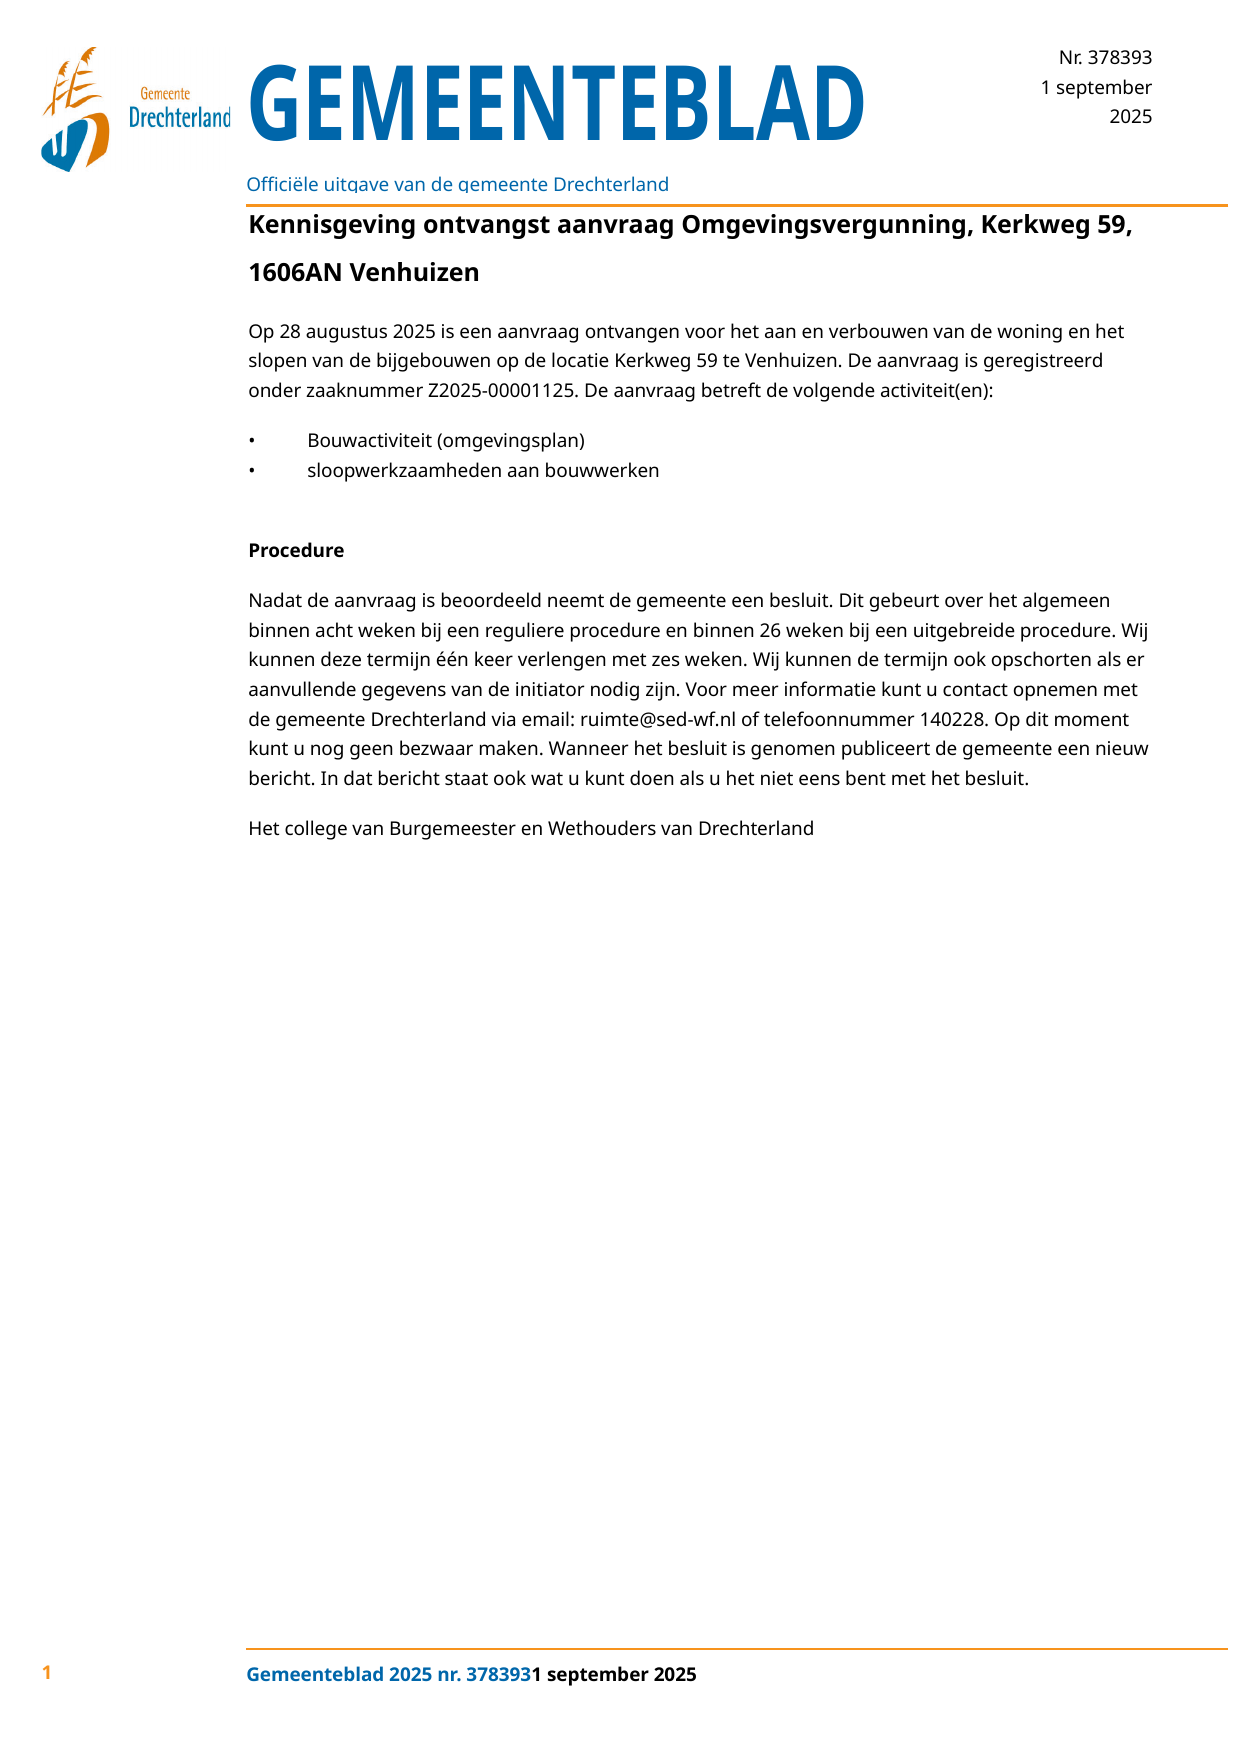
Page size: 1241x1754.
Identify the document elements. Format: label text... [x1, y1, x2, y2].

list sloopwerkzaamheden aan bouwwerken [248, 457, 1152, 483]
text Nadat de aanvraag is beoordeeld neemt de gemeente een besluit. Dit gebeurt over het algemeen binnen acht weken bij een reguliere procedure en binnen 26 weken bij een uitgebreide procedure. Wij kunnen deze termijn één keer verlengen met zes weken. Wij kunnen de termijn ook opschorten als er aanvullende gegevens van de initiator nodig zijn. Voor meer informatie kunt u contact opnemen met de gemeente Drechterland via email: ruimte@sed-wf.nl of telefoonnummer 140228. Op dit moment kunt u nog geen bezwaar maken. Wanneer het besluit is genomen publiceert de gemeente een nieuw bericht. In dat bericht staat ook wat u kunt doen als u het niet eens bent met het besluit. [248, 587, 1152, 791]
picture [41, 158, 64, 172]
picture [226, 115, 231, 124]
text Op 28 augustus 2025 is een aanvraag ontvangen voor het aan en verbouwen van de woning en het slopen van de bijgebouwen op de locatie Kerkweg 59 te Venhuizen. De aanvraag is geregistreerd onder zaaknummer Z2025-00001125. De aanvraag betreft de volgende activiteit(en): [248, 318, 1152, 403]
picture [41, 47, 231, 172]
text Kennisgeving ontvangst aanvraag Omgevingsvergunning, Kerkweg 59, 1606AN Venhuizen [248, 207, 1152, 288]
list Bouwactiviteit (omgevingsplan) [248, 427, 1152, 453]
text Het college van Burgemeester en Wethouders van Drechterland [248, 815, 1152, 841]
text Procedure [248, 537, 1152, 563]
